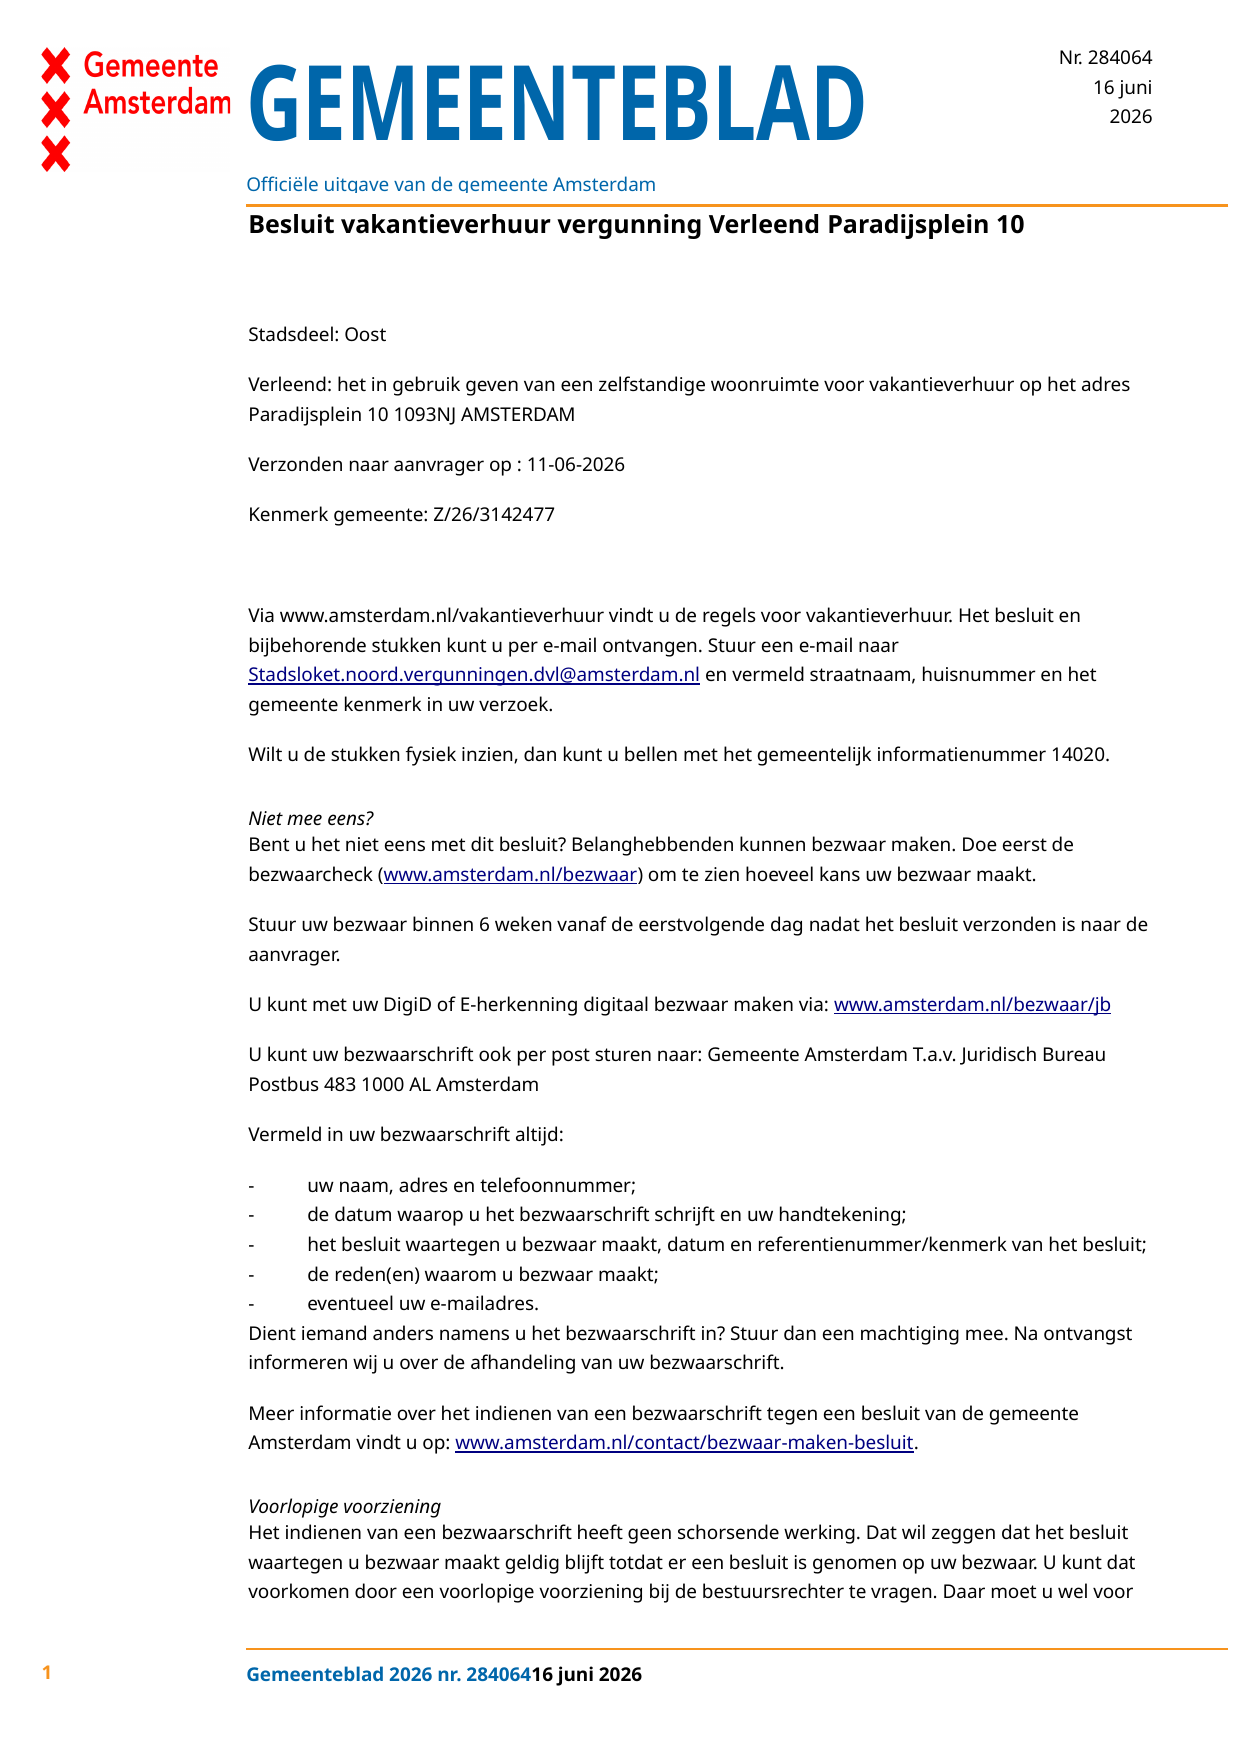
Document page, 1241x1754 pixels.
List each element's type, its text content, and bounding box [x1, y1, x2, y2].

list uw naam, adres en telefoonnummer; [248, 1172, 1152, 1198]
text Verleend: het in gebruik geven van een zelfstandige woonruimte voor vakantieverhuur op het adres Paradijsplein 10 1093NJ AMSTERDAM [248, 371, 1152, 426]
text Het indienen van een bezwaarschrift heeft geen schorsende werking. Dat wil zeggen dat het besluit waartegen u bezwaar maakt geldig blijft totdat er een besluit is genomen op uw bezwaar. U kunt dat voorkomen door een voorlopige voorziening bij de bestuursrechter te vragen. Daar moet u wel voor [248, 1519, 1152, 1604]
text Via www.amsterdam.nl/vakantieverhuur vindt u de regels voor vakantieverhuur. Het besluit en bijbehorende stukken kunt u per e-mail ontvangen. Stuur een e-mail naar Stadsloket.noord.vergunningen.dvl@amsterdam.nl en vermeld straatnaam, huisnummer en het gemeente kenmerk in uw verzoek. [248, 602, 1152, 717]
list het besluit waartegen u bezwaar maakt, datum en referentienummer/kenmerk van het besluit; [248, 1231, 1152, 1257]
list eventueel uw e-mailadres. [248, 1290, 1152, 1316]
text Stadsdeel: Oost [248, 321, 1152, 346]
text Niet mee eens? [248, 806, 1152, 831]
text Vermeld in uw bezwaarschrift altijd: [248, 1122, 1152, 1147]
list de datum waarop u het bezwaarschrift schrijft en uw handtekening; [248, 1202, 1152, 1227]
text Verzonden naar aanvrager op : 11-06-2026 [248, 451, 1152, 477]
text U kunt met uw DigiD of E-herkenning digitaal bezwaar maken via: www.amsterdam.nl/bezwaar/jb [248, 991, 1152, 1017]
text Besluit vakantieverhuur vergunning Verleend Paradijsplein 10 [248, 207, 1152, 241]
text Wilt u de stukken fysiek inzien, dan kunt u bellen met het gemeentelijk informatienummer 14020. [248, 742, 1152, 767]
list de reden(en) waarom u bezwaar maakt; [248, 1261, 1152, 1287]
text Stuur uw bezwaar binnen 6 weken vanaf de eerstvolgende dag nadat het besluit verzonden is naar de aanvrager. [248, 911, 1152, 967]
text Dient iemand anders namens u het bezwaarschrift in? Stuur dan een machtiging mee. Na ontvangst informeren wij u over de afhandeling van uw bezwaarschrift. [248, 1320, 1152, 1375]
text Kenmerk gemeente: Z/26/3142477 [248, 502, 1152, 527]
text Bent u het niet eens met dit besluit? Belanghebbenden kunnen bezwaar maken. Doe eerst de bezwaarcheck (www.amsterdam.nl/bezwaar) om te zien hoeveel kans uw bezwaar maakt. [248, 831, 1152, 887]
text U kunt uw bezwaarschrift ook per post sturen naar: Gemeente Amsterdam T.a.v. Juridisch Bureau Postbus 483 1000 AL Amsterdam [248, 1042, 1152, 1097]
text Voorlopige voorziening [248, 1493, 1152, 1519]
picture [41, 47, 231, 172]
text Meer informatie over het indienen van een bezwaarschrift tegen een besluit van de gemeente Amsterdam vindt u op: www.amsterdam.nl/contact/bezwaar-maken-besluit. [248, 1400, 1152, 1455]
